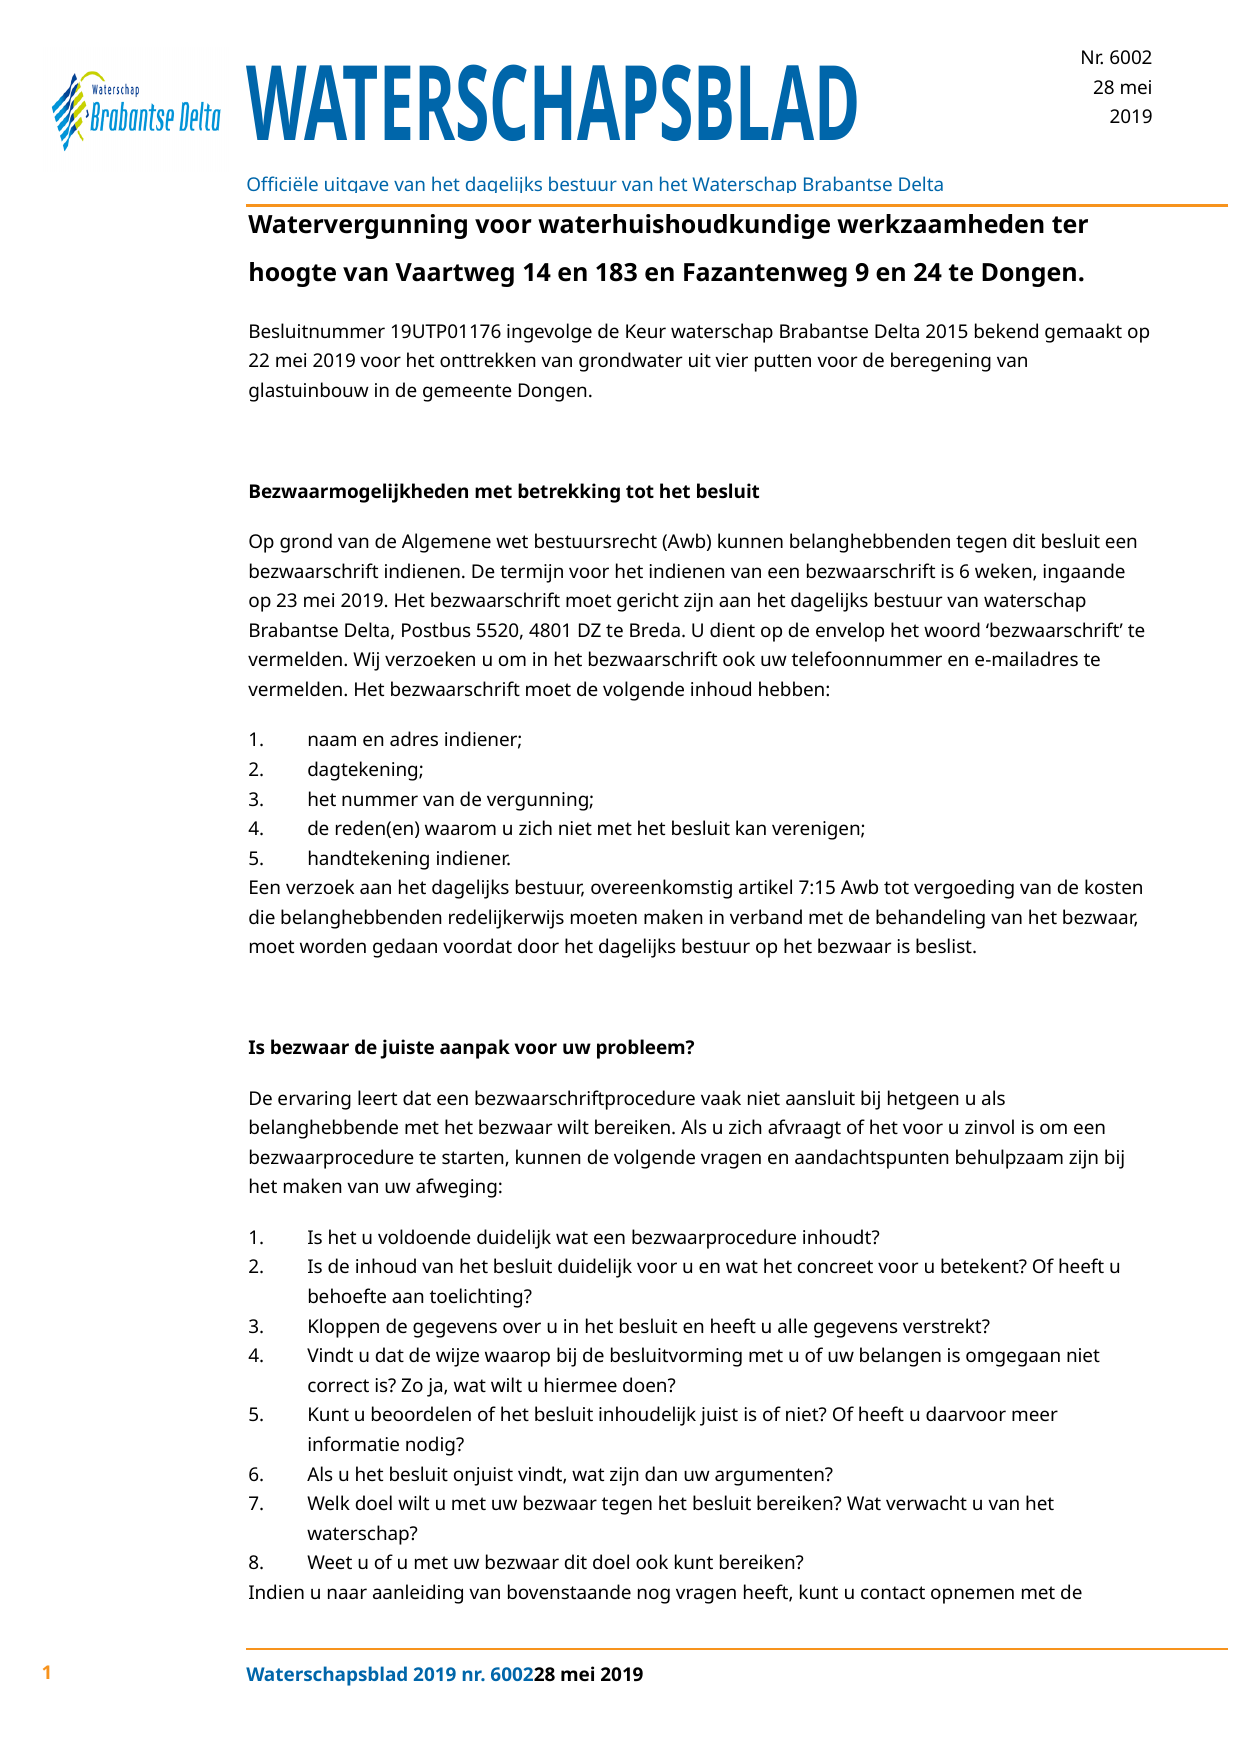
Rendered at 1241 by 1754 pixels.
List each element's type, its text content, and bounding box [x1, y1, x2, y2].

list Welk doel wilt u met uw bezwaar tegen het besluit bereiken? Wat verwacht u van het waterschap? [248, 1490, 1152, 1546]
text Is bezwaar de juiste aanpak voor uw probleem? [248, 1034, 1152, 1060]
text Indien u naar aanleiding van bovenstaande nog vragen heeft, kunt u contact opnemen met de [248, 1579, 1152, 1605]
text Besluitnummer 19UTP01176 ingevolge de Keur waterschap Brabantse Delta 2015 bekend gemaakt op 22 mei 2019 voor het onttrekken van grondwater uit vier putten voor de beregening van glastuinbouw in de gemeente Dongen. [248, 318, 1152, 403]
text De ervaring leert dat een bezwaarschriftprocedure vaak niet aansluit bij hetgeen u als belanghebbende met het bezwaar wilt bereiken. Als u zich afvraagt of het voor u zinvol is om een bezwaarprocedure te starten, kunnen de volgende vragen en aandachtspunten behulpzaam zijn bij het maken van uw afweging: [248, 1085, 1152, 1199]
list naam en adres indiener; [248, 727, 1152, 752]
text Op grond van de Algemene wet bestuursrecht (Awb) kunnen belanghebbenden tegen dit besluit een bezwaarschrift indienen. De termijn voor het indienen van een bezwaarschrift is 6 weken, ingaande op 23 mei 2019. Het bezwaarschrift moet gericht zijn aan het dagelijks bestuur van waterschap Brabantse Delta, Postbus 5520, 4801 DZ te Breda. U dient op de envelop het woord ‘bezwaarschrift’ te vermelden. Wij verzoeken u om in het bezwaarschrift ook uw telefoonnummer en e‑mailadres te vermelden. Het bezwaarschrift moet de volgende inhoud hebben: [248, 528, 1152, 702]
list Als u het besluit onjuist vindt, wat zijn dan uw argumenten? [248, 1461, 1152, 1487]
list Vindt u dat de wijze waarop bij de besluitvorming met u of uw belangen is omgegaan niet correct is? Zo ja, wat wilt u hiermee doen? [248, 1342, 1152, 1398]
list handtekening indiener. [248, 845, 1152, 871]
list het nummer van de vergunning; [248, 786, 1152, 812]
list Weet u of u met uw bezwaar dit doel ook kunt bereiken? [248, 1549, 1152, 1575]
text Watervergunning voor waterhuishoudkundige werkzaamheden ter hoogte van Vaartweg 14 en 183 en Fazantenweg 9 en 24 te Dongen. [248, 207, 1152, 288]
picture [41, 47, 231, 172]
list Kunt u beoordelen of het besluit inhoudelijk juist is of niet? Of heeft u daarvoor meer informatie nodig? [248, 1402, 1152, 1457]
list Kloppen de gegevens over u in het besluit en heeft u alle gegevens verstrekt? [248, 1313, 1152, 1339]
list dagtekening; [248, 756, 1152, 782]
list Is het u voldoende duidelijk wat een bezwaarprocedure inhoudt? [248, 1224, 1152, 1250]
list de reden(en) waarom u zich niet met het besluit kan verenigen; [248, 815, 1152, 841]
text Een verzoek aan het dagelijks bestuur, overeenkomstig artikel 7:15 Awb tot vergoeding van de kosten die belanghebbenden redelijkerwijs moeten maken in verband met de behandeling van het bezwaar, moet worden gedaan voordat door het dagelijks bestuur op het bezwaar is beslist. [248, 874, 1152, 959]
list Is de inhoud van het besluit duidelijk voor u en wat het concreet voor u betekent? Of heeft u behoefte aan toelichting? [248, 1254, 1152, 1309]
text Bezwaarmogelijkheden met betrekking tot het besluit [248, 478, 1152, 504]
